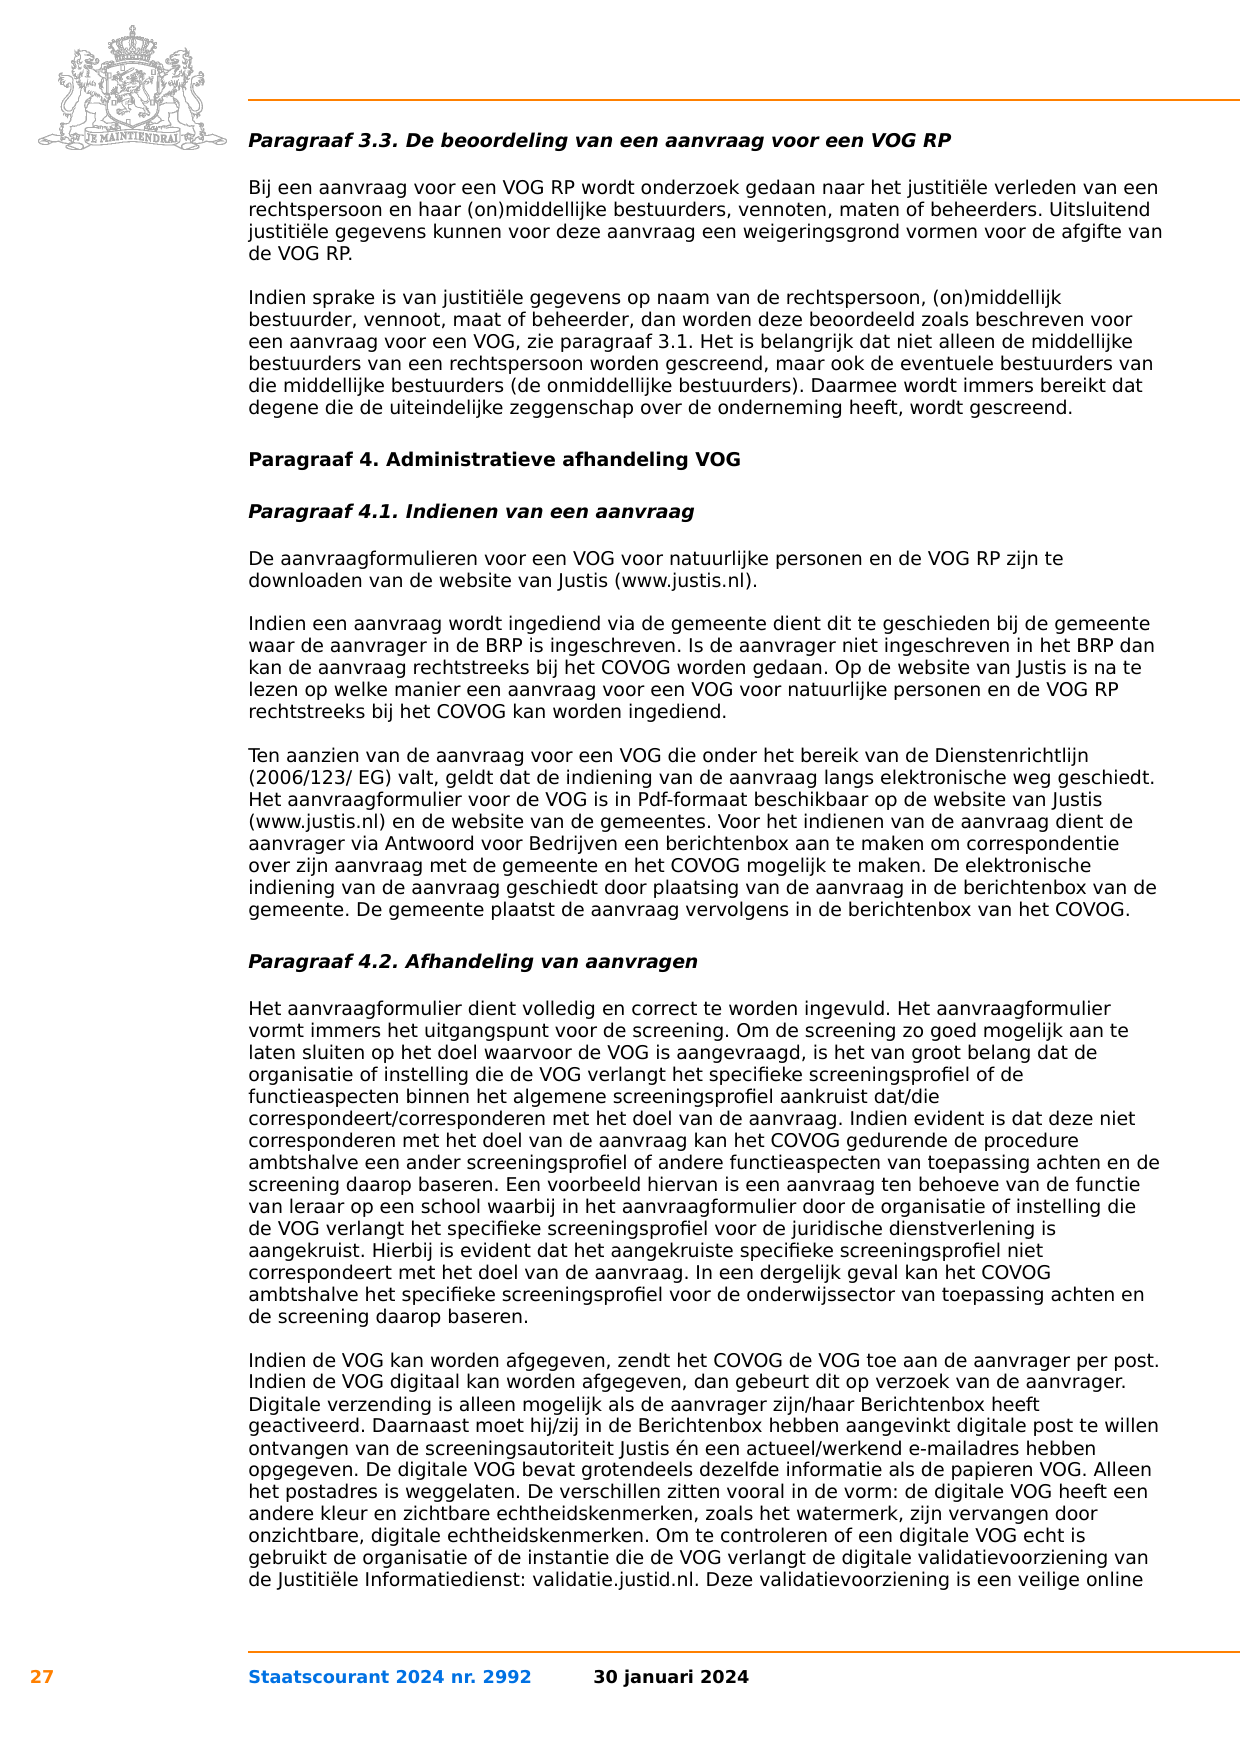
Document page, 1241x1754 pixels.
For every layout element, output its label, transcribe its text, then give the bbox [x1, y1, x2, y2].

text Indien sprake is van justitiële gegevens op naam van de rechtspersoon, (on)middellijk bestuurder, vennoot, maat of beheerder, dan worden deze beoordeeld zoals beschreven voor een aanvraag voor een VOG, zie paragraaf 3.1. Het is belangrijk dat niet alleen de middellijke bestuurders van een rechtspersoon worden gescreend, maar ook de eventuele bestuurders van die middellijke bestuurders (de onmiddellijke bestuurders). Daarmee wordt immers bereikt dat degene die de uiteindelijke zeggenschap over de onderneming heeft, wordt gescreend. [248, 287, 1163, 418]
subtitle Paragraaf 4.1. Indienen van een aanvraag [248, 501, 1163, 522]
text De aanvraagformulieren voor een VOG voor natuurlijke personen en de VOG RP zijn te downloaden van de website van Justis (www.justis.nl). [248, 547, 1163, 591]
picture [38, 25, 227, 150]
text Bij een aanvraag voor een VOG RP wordt onderzoek gedaan naar het justitiële verleden van een rechtspersoon en haar (on)middellijke bestuurders, vennoten, maten of beheerders. Uitsluitend justitiële gegevens kunnen voor deze aanvraag een weigeringsgrond vormen voor de afgifte van de VOG RP. [248, 177, 1163, 265]
subtitle Paragraaf 3.3. De beoordeling van een aanvraag voor een VOG RP [248, 130, 1163, 152]
text Indien een aanvraag wordt ingediend via de gemeente dient dit te geschieden bij de gemeente waar de aanvrager in de BRP is ingeschreven. Is de aanvrager niet ingeschreven in het BRP dan kan de aanvraag rechtstreeks bij het COVOG worden gedaan. Op de website van Justis is na te lezen op welke manier een aanvraag voor een VOG voor natuurlijke personen en de VOG RP rechtstreeks bij het COVOG kan worden ingediend. [248, 613, 1163, 723]
text Het aanvraagformulier dient volledig en correct te worden ingevuld. Het aanvraagformulier vormt immers het uitgangspunt voor de screening. Om de screening zo goed mogelijk aan te laten sluiten op het doel waarvoor de VOG is aangevraagd, is het van groot belang dat de organisatie of instelling die de VOG verlangt het specifieke screeningsprofiel of de functieaspecten binnen het algemene screeningsprofiel aankruist dat/die correspondeert/corresponderen met het doel van de aanvraag. Indien evident is dat deze niet corresponderen met het doel van de aanvraag kan het COVOG gedurende de procedure ambtshalve een ander screeningsprofiel of andere functieaspecten van toepassing achten en de screening daarop baseren. Een voorbeeld hiervan is een aanvraag ten behoeve van de functie van leraar op een school waarbij in het aanvraagformulier door de organisatie of instelling die de VOG verlangt het specifieke screeningsprofiel voor de juridische dienstverlening is aangekruist. Hierbij is evident dat het aangekruiste specifieke screeningsprofiel niet correspondeert met het doel van de aanvraag. In een dergelijk geval kan het COVOG ambtshalve het specifieke screeningsprofiel voor de onderwijssector van toepassing achten en de screening daarop baseren. [248, 998, 1163, 1328]
subtitle Paragraaf 4.2. Afhandeling van aanvragen [248, 951, 1163, 973]
subtitle Paragraaf 4. Administratieve afhandeling VOG [248, 448, 1163, 471]
text Indien de VOG kan worden afgegeven, zendt het COVOG de VOG toe aan de aanvrager per post. Indien de VOG digitaal kan worden afgegeven, dan gebeurt dit op verzoek van de aanvrager. Digitale verzending is alleen mogelijk als de aanvrager zijn/haar Berichtenbox heeft geactiveerd. Daarnaast moet hij/zij in de Berichtenbox hebben aangevinkt digitale post te willen ontvangen van de screeningsautoriteit Justis én een actueel/werkend e-mailadres hebben opgegeven. De digitale VOG bevat grotendeels dezelfde informatie als de papieren VOG. Alleen het postadres is weggelaten. De verschillen zitten vooral in de vorm: de digitale VOG heeft een andere kleur en zichtbare echtheidskenmerken, zoals het watermerk, zijn vervangen door onzichtbare, digitale echtheidskenmerken. Om te controleren of een digitale VOG echt is gebruikt de organisatie of de instantie die de VOG verlangt de digitale validatievoorziening van de Justitiële Informatiedienst: validatie.justid.nl. Deze validatievoorziening is een veilige online [248, 1349, 1163, 1591]
text Ten aanzien van de aanvraag voor een VOG die onder het bereik van de Dienstenrichtlijn (2006/123/ EG) valt, geldt dat de indiening van de aanvraag langs elektronische weg geschiedt. Het aanvraagformulier voor de VOG is in Pdf-formaat beschikbaar op de website van Justis (www.justis.nl) en de website van de gemeentes. Voor het indienen van de aanvraag dient de aanvrager via Antwoord voor Bedrijven een berichtenbox aan te maken om correspondentie over zijn aanvraag met de gemeente en het COVOG mogelijk te maken. De elektronische indiening van de aanvraag geschiedt door plaatsing van de aanvraag in de berichtenbox van de gemeente. De gemeente plaatst de aanvraag vervolgens in de berichtenbox van het COVOG. [248, 745, 1163, 921]
